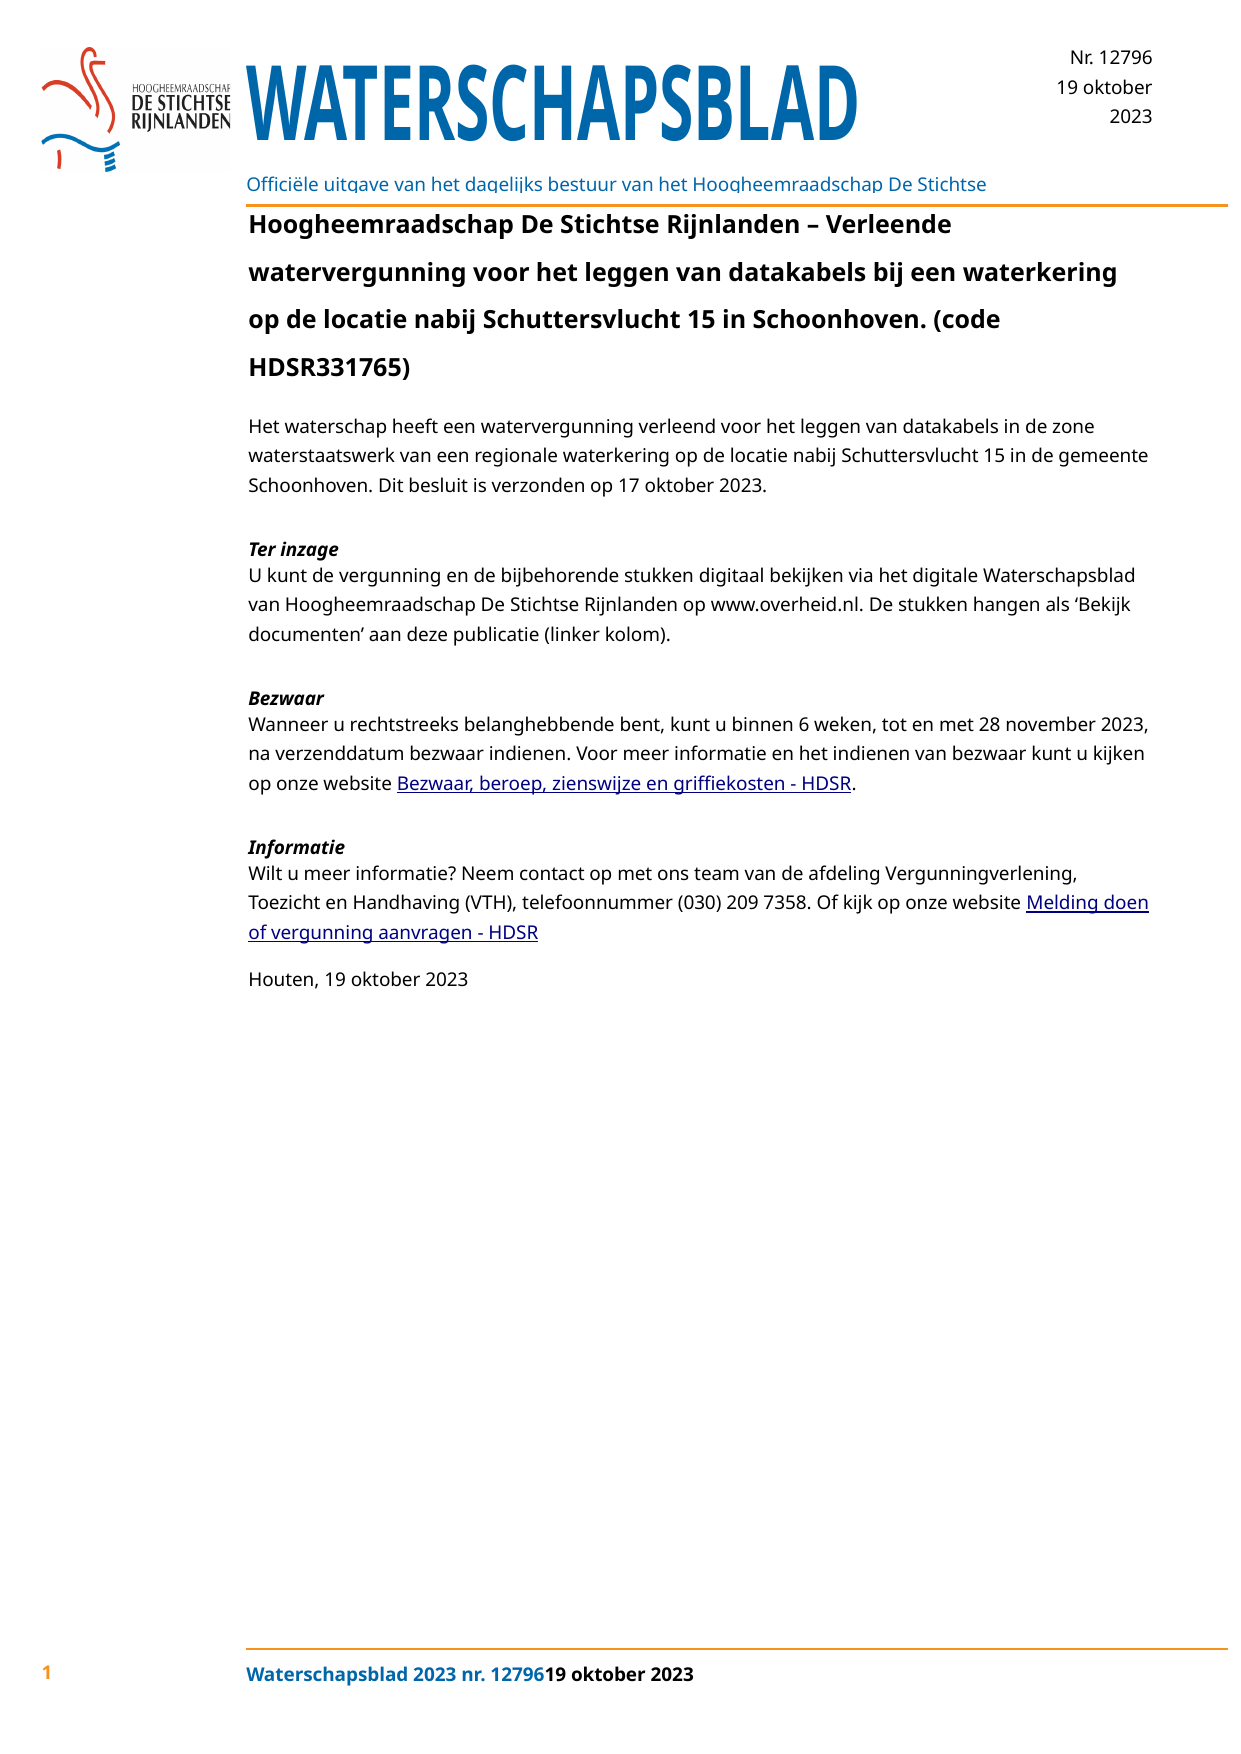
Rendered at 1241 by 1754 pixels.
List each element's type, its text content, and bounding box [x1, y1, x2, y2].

text Bezwaar [248, 685, 1152, 711]
text Hoogheemraadschap De Stichtse Rijnlanden – Verleende watervergunning voor het leggen van datakabels bij een waterkering op de locatie nabij Schuttersvlucht 15 in Schoonhoven. (code HDSR331765) [248, 207, 1152, 384]
text Houten, 19 oktober 2023 [248, 967, 1152, 992]
text Wanneer u rechtstreeks belanghebbende bent, kunt u binnen 6 weken, tot en met 28 november 2023, na verzenddatum bezwaar indienen. Voor meer informatie en het indienen van bezwaar kunt u kijken op onze website Bezwaar, beroep, zienswijze en griffiekosten - HDSR. [248, 711, 1152, 796]
picture [41, 47, 231, 172]
text U kunt de vergunning en de bijbehorende stukken digitaal bekijken via het digitale Waterschapsblad van Hoogheemraadschap De Stichtse Rijnlanden op www.overheid.nl. De stukken hangen als ‘Bekijk documenten’ aan deze publicatie (linker kolom). [248, 562, 1152, 647]
text Informatie [248, 834, 1152, 860]
text Wilt u meer informatie? Neem contact op met ons team van de afdeling Vergunningverlening, Toezicht en Handhaving (VTH), telefoonnummer (030) 209 7358. Of kijk op onze website Melding doen of vergunning aanvragen - HDSR [248, 860, 1152, 944]
text Het waterschap heeft een watervergunning verleend voor het leggen van datakabels in de zone waterstaatswerk van een regionale waterkering op de locatie nabij Schuttersvlucht 15 in de gemeente Schoonhoven. Dit besluit is verzonden op 17 oktober 2023. [248, 413, 1152, 498]
text Ter inzage [248, 536, 1152, 562]
